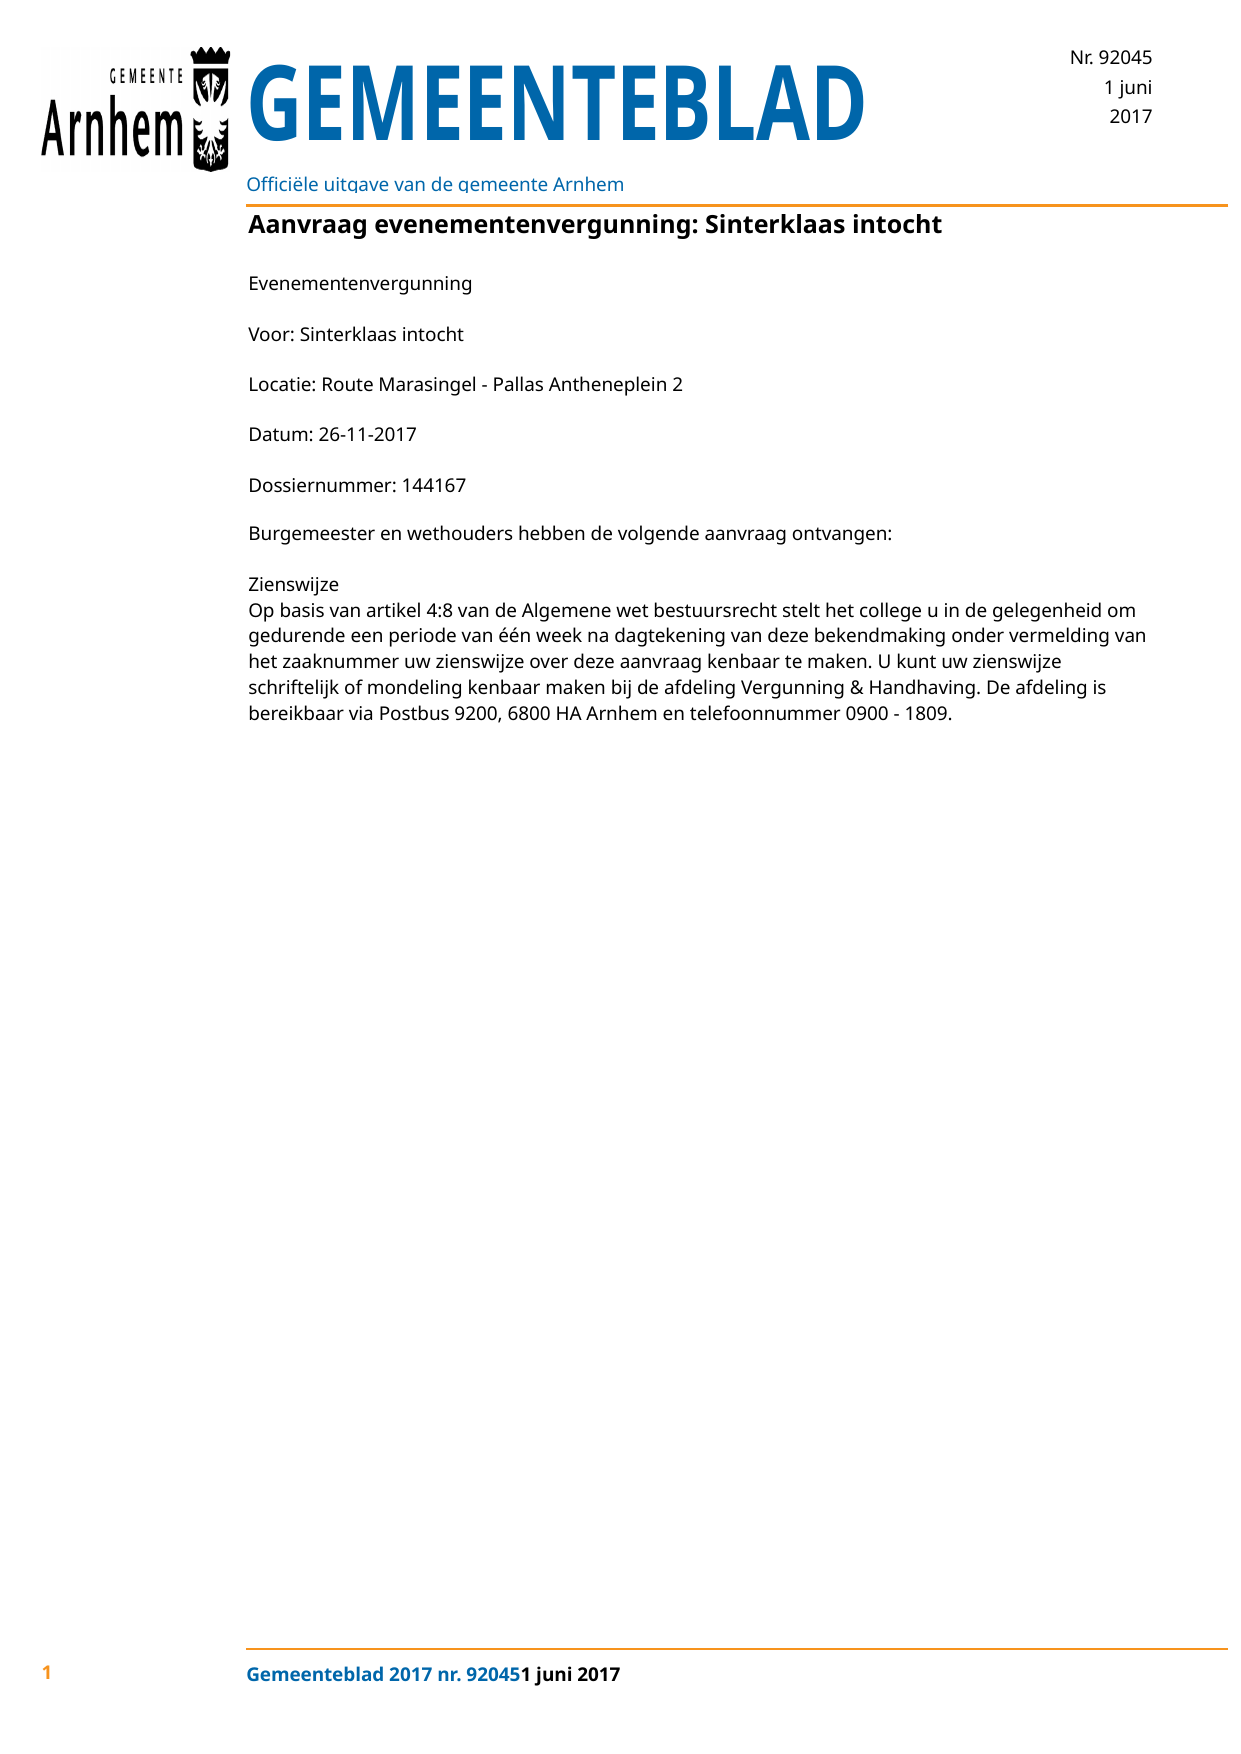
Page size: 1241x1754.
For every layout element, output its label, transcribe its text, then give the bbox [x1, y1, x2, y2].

text Zienswijze [248, 571, 1152, 597]
text Dossiernummer: 144167 [248, 472, 1152, 498]
text Aanvraag evenementenvergunning: Sinterklaas intocht [248, 207, 1152, 241]
text Datum: 26-11-2017 [248, 422, 1152, 447]
picture [41, 47, 231, 172]
text Op basis van artikel 4:8 van de Algemene wet bestuursrecht stelt het college u in de gelegenheid om gedurende een periode van één week na dagtekening van deze bekendmaking onder vermelding van het zaaknummer uw zienswijze over deze aanvraag kenbaar te maken. U kunt uw zienswijze schriftelijk of mondeling kenbaar maken bij de afdeling Vergunning & Handhaving. De afdeling is bereikbaar via Postbus 9200, 6800 HA Arnhem en telefoonnummer 0900 - 1809. [248, 597, 1152, 726]
text Locatie: Route Marasingel - Pallas Antheneplein 2 [248, 371, 1152, 397]
text Voor: Sinterklaas intocht [248, 321, 1152, 346]
text Evenementenvergunning [248, 270, 1152, 296]
text Burgemeester en wethouders hebben de volgende aanvraag ontvangen: [248, 520, 1152, 546]
